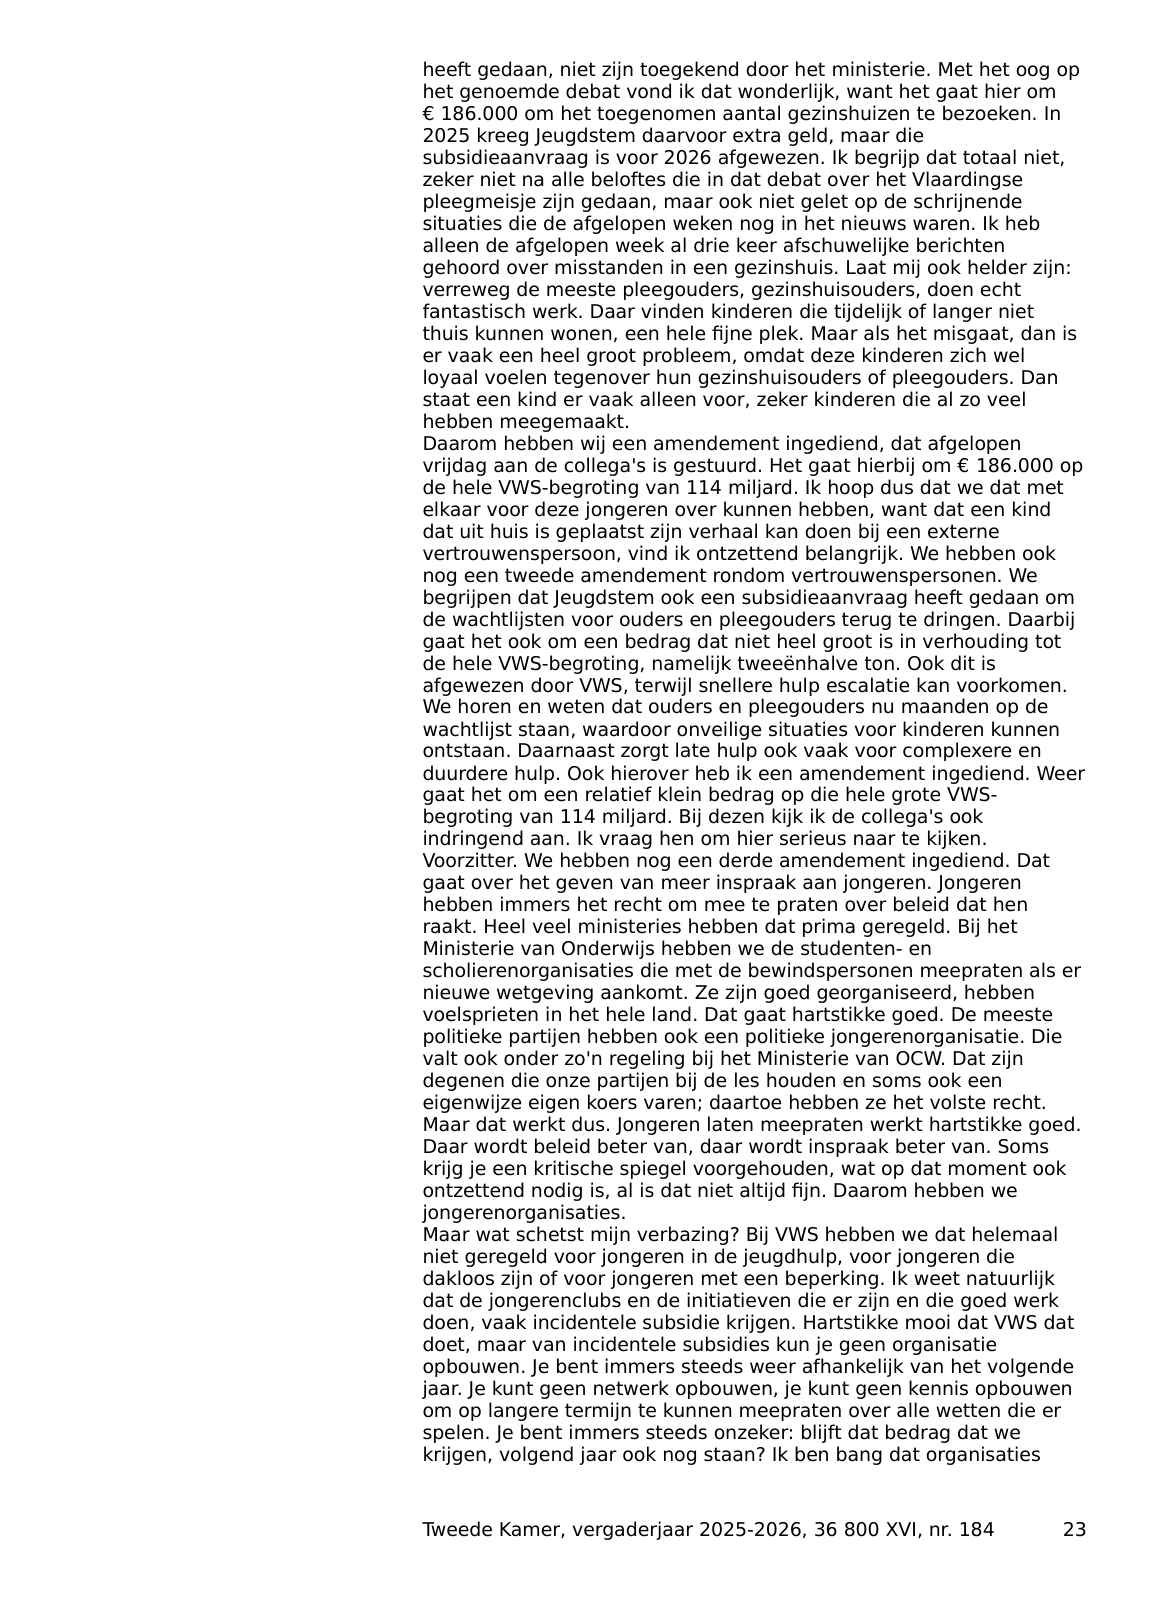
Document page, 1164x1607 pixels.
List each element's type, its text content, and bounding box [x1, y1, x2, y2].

text heeft gedaan, niet zijn toegekend door het ministerie. Met het oog op het genoemde debat vond ik dat wonderlijk, want het gaat hier om € 186.000 om het toegenomen aantal gezinshuizen te bezoeken. In 2025 kreeg Jeugdstem daarvoor extra geld, maar die subsidieaanvraag is voor 2026 afgewezen. Ik begrijp dat totaal niet, zeker niet na alle beloftes die in dat debat over het Vlaardingse pleegmeisje zijn gedaan, maar ook niet gelet op de schrijnende situaties die de afgelopen weken nog in het nieuws waren. Ik heb alleen de afgelopen week al drie keer afschuwelijke berichten gehoord over misstanden in een gezinshuis. Laat mij ook helder zijn: verreweg de meeste pleegouders, gezinshuisouders, doen echt fantastisch werk. Daar vinden kinderen die tijdelijk of langer niet thuis kunnen wonen, een hele fijne plek. Maar als het misgaat, dan is er vaak een heel groot probleem, omdat deze kinderen zich wel loyaal voelen tegenover hun gezinshuisouders of pleegouders. Dan staat een kind er vaak alleen voor, zeker kinderen die al zo veel hebben meegemaakt. [422, 59, 1087, 433]
text Voorzitter. We hebben nog een derde amendement ingediend. Dat gaat over het geven van meer inspraak aan jongeren. Jongeren hebben immers het recht om mee te praten over beleid dat hen raakt. Heel veel ministeries hebben dat prima geregeld. Bij het Ministerie van Onderwijs hebben we de studenten- en scholierenorganisaties die met de bewindspersonen meepraten als er nieuwe wetgeving aankomt. Ze zijn goed georganiseerd, hebben voelsprieten in het hele land. Dat gaat hartstikke goed. De meeste politieke partijen hebben ook een politieke jongerenorganisatie. Die valt ook onder zo'n regeling bij het Ministerie van OCW. Dat zijn degenen die onze partijen bij de les houden en soms ook een eigenwijze eigen koers varen; daartoe hebben ze het volste recht. Maar dat werkt dus. Jongeren laten meepraten werkt hartstikke goed. Daar wordt beleid beter van, daar wordt inspraak beter van. Soms krijg je een kritische spiegel voorgehouden, wat op dat moment ook ontzettend nodig is, al is dat niet altijd fijn. Daarom hebben we jongerenorganisaties. [422, 850, 1087, 1224]
text Maar wat schetst mijn verbazing? Bij VWS hebben we dat helemaal niet geregeld voor jongeren in de jeugdhulp, voor jongeren die dakloos zijn of voor jongeren met een beperking. Ik weet natuurlijk dat de jongerenclubs en de initiatieven die er zijn en die goed werk doen, vaak incidentele subsidie krijgen. Hartstikke mooi dat VWS dat doet, maar van incidentele subsidies kun je geen organisatie opbouwen. Je bent immers steeds weer afhankelijk van het volgende jaar. Je kunt geen netwerk opbouwen, je kunt geen kennis opbouwen om op langere termijn te kunnen meepraten over alle wetten die er spelen. Je bent immers steeds onzeker: blijft dat bedrag dat we krijgen, volgend jaar ook nog staan? Ik ben bang dat organisaties [422, 1224, 1087, 1466]
text Daarom hebben wij een amendement ingediend, dat afgelopen vrijdag aan de collega's is gestuurd. Het gaat hierbij om € 186.000 op de hele VWS-begroting van 114 miljard. Ik hoop dus dat we dat met elkaar voor deze jongeren over kunnen hebben, want dat een kind dat uit huis is geplaatst zijn verhaal kan doen bij een externe vertrouwenspersoon, vind ik ontzettend belangrijk. We hebben ook nog een tweede amendement rondom vertrouwenspersonen. We begrijpen dat Jeugdstem ook een subsidieaanvraag heeft gedaan om de wachtlijsten voor ouders en pleegouders terug te dringen. Daarbij gaat het ook om een bedrag dat niet heel groot is in verhouding tot de hele VWS-begroting, namelijk tweeënhalve ton. Ook dit is afgewezen door VWS, terwijl snellere hulp escalatie kan voorkomen. We horen en weten dat ouders en pleegouders nu maanden op de wachtlijst staan, waardoor onveilige situaties voor kinderen kunnen ontstaan. Daarnaast zorgt late hulp ook vaak voor complexere en duurdere hulp. Ook hierover heb ik een amendement ingediend. Weer gaat het om een relatief klein bedrag op die hele grote VWS-begroting van 114 miljard. Bij dezen kijk ik de collega's ook indringend aan. Ik vraag hen om hier serieus naar te kijken. [422, 433, 1087, 850]
